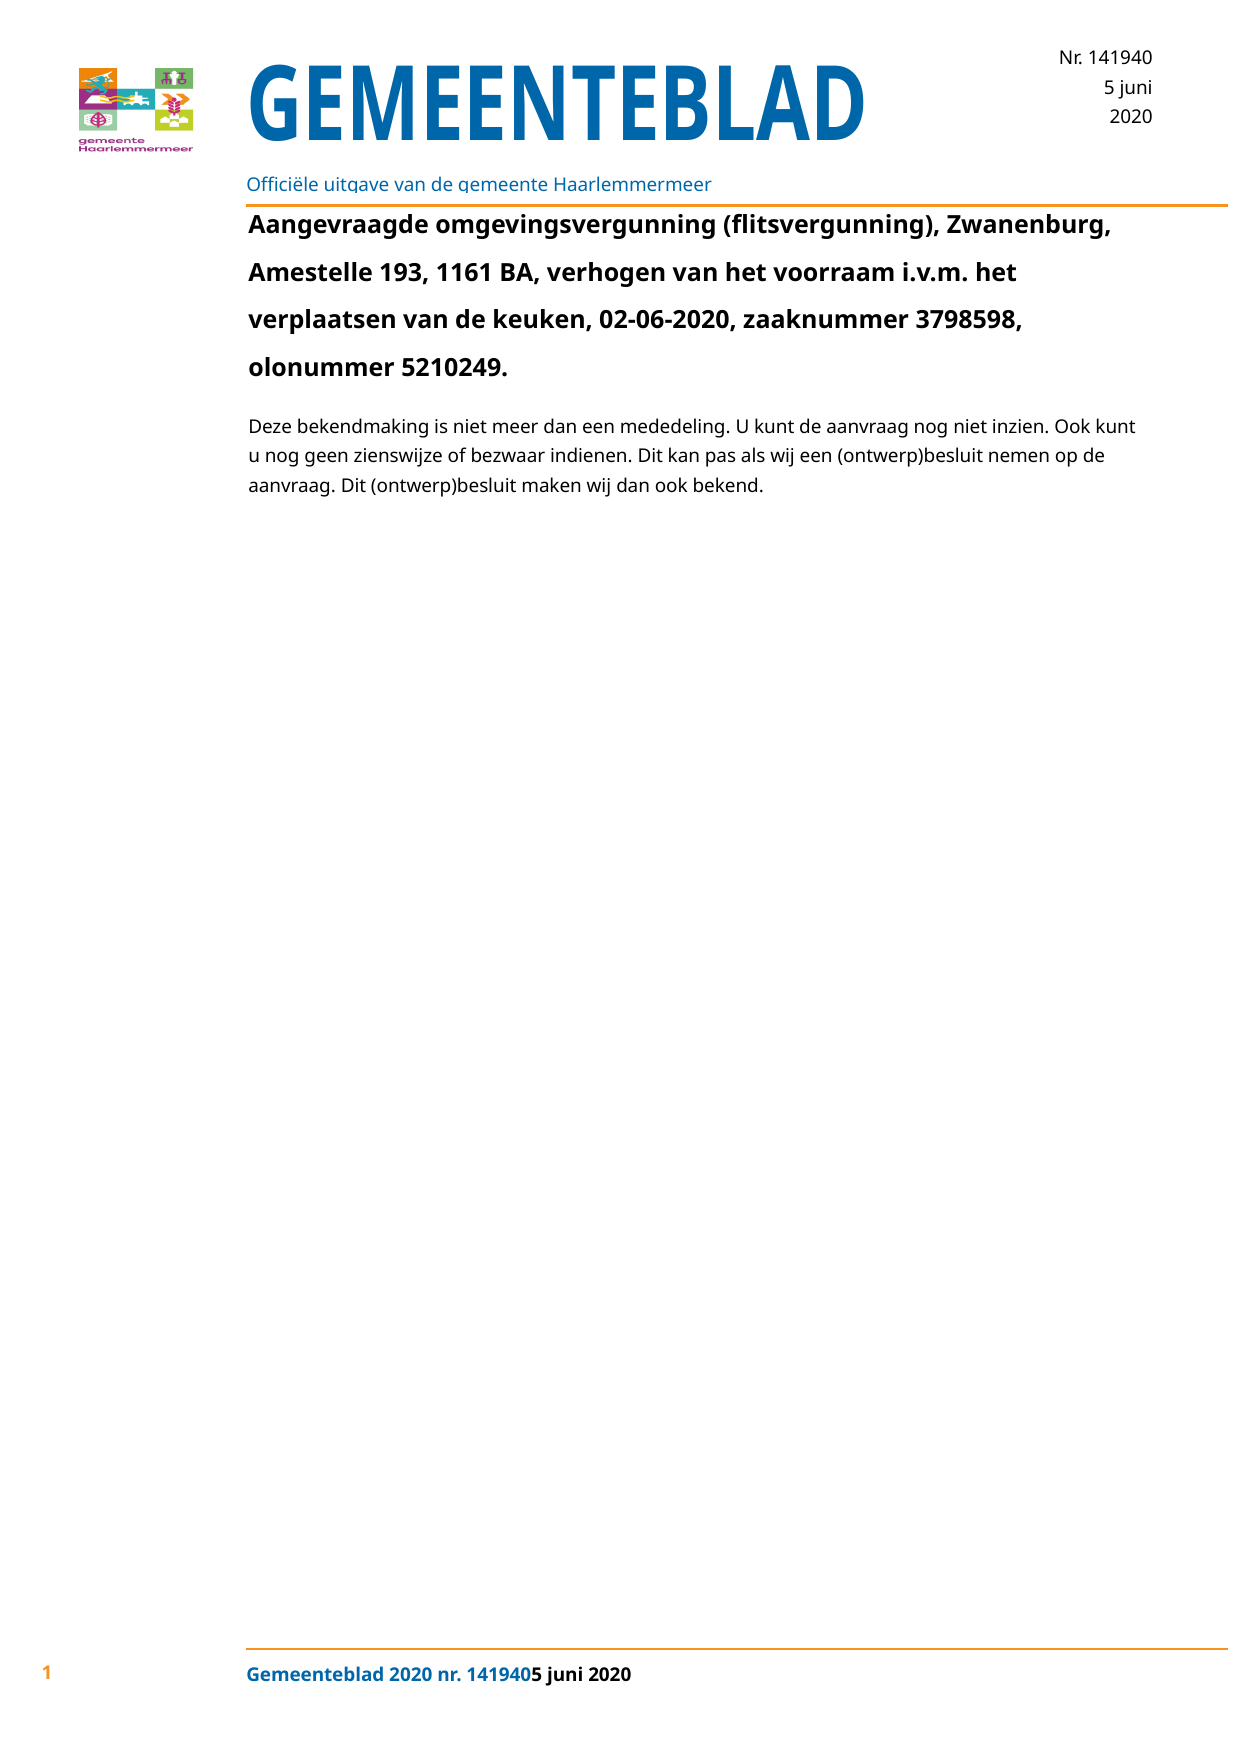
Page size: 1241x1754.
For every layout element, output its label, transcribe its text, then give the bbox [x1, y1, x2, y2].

text Deze bekendmaking is niet meer dan een mededeling. U kunt de aanvraag nog niet inzien. Ook kunt u nog geen zienswijze of bezwaar indienen. Dit kan pas als wij een (ontwerp)besluit nemen op de aanvraag. Dit (ontwerp)besluit maken wij dan ook bekend. [248, 413, 1152, 498]
text Aangevraagde omgevingsvergunning (flitsvergunning), Zwanenburg, Amestelle 193, 1161 BA, verhogen van het voorraam i.v.m. het verplaatsen van de keuken, 02-06-2020, zaaknummer 3798598, olonummer 5210249. [248, 207, 1152, 384]
picture [41, 47, 231, 172]
